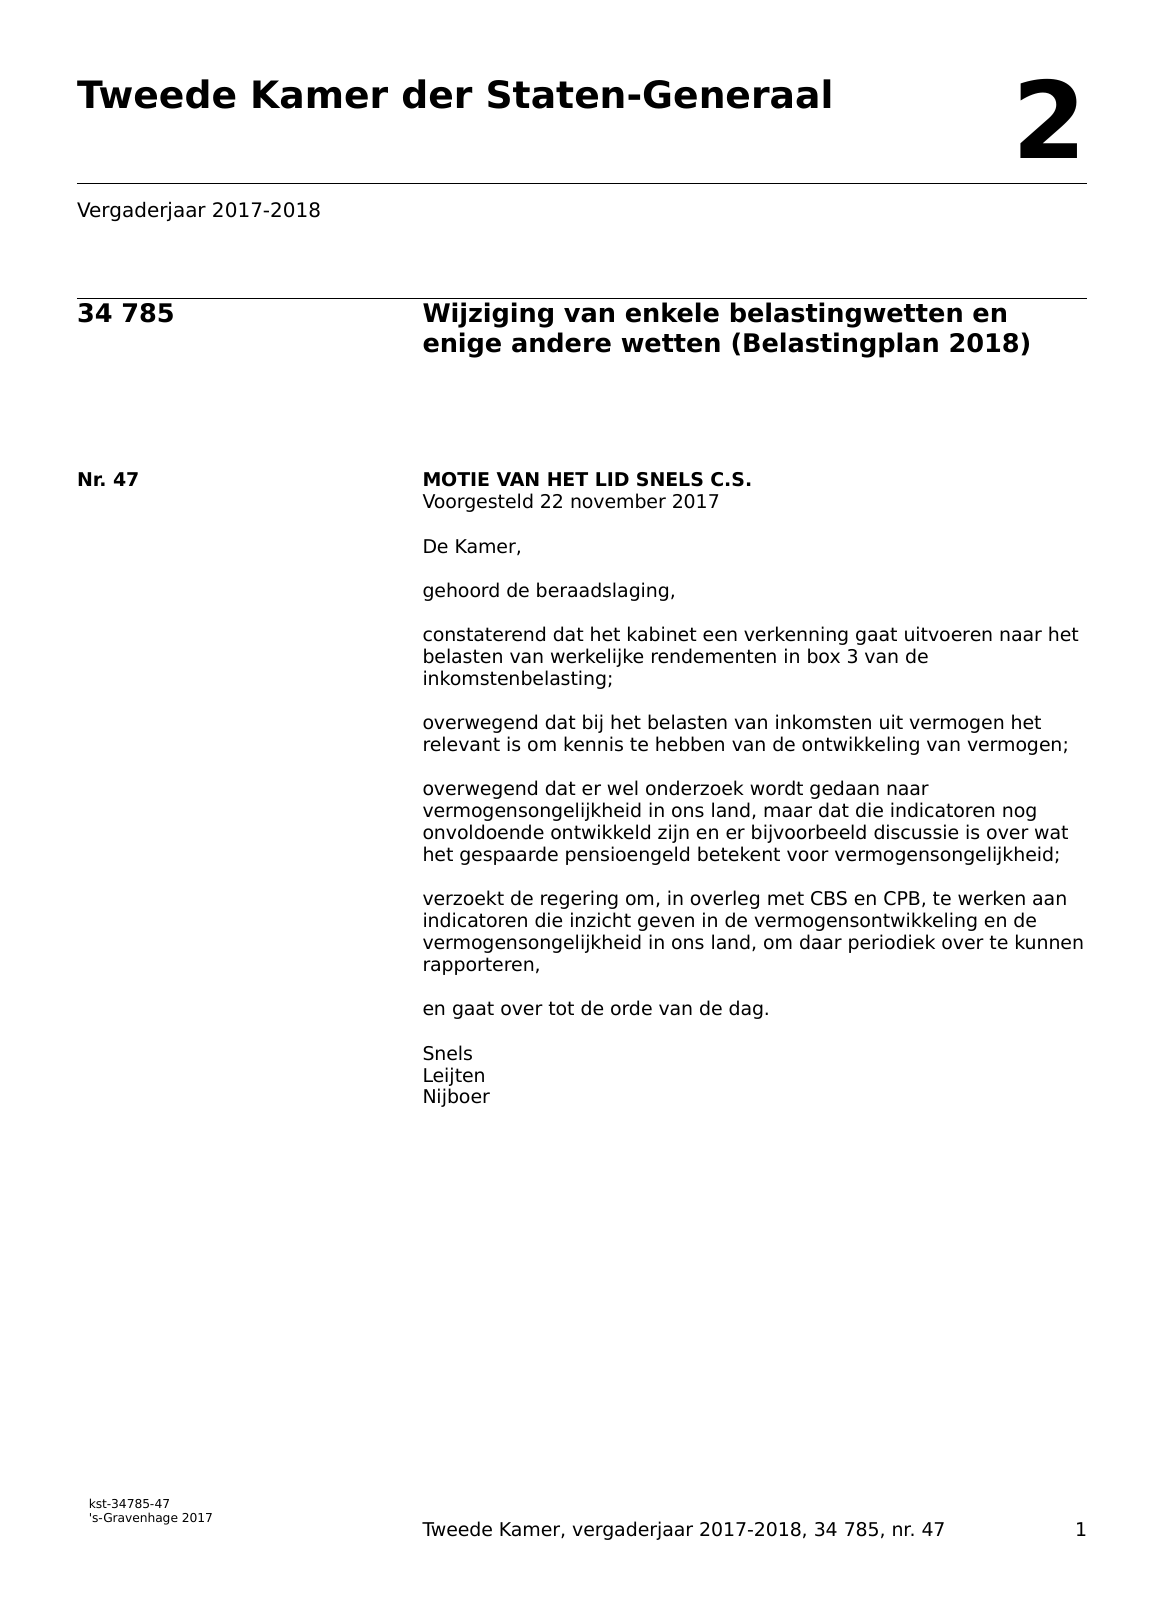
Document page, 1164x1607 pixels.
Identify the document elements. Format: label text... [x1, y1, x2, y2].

subtitle 34 785 Wijziging van enkele belastingwetten en enige andere wetten (Belastingplan 2018) [77, 299, 1087, 358]
text Snels [422, 1042, 1087, 1064]
text Leijten [422, 1064, 1087, 1086]
text 's-Gravenhage 2017 [88, 1511, 323, 1525]
table_header Tweede Kamer der Staten-Generaal [77, 59, 886, 183]
text Nijboer [422, 1086, 1087, 1108]
table_header 2 [886, 59, 1087, 183]
text De Kamer, [422, 536, 1087, 557]
text overwegend dat er wel onderzoek wordt gedaan naar vermogensongelijkheid in ons land, maar dat die indicatoren nog onvoldoende ontwikkeld zijn en er bijvoorbeeld discussie is over wat het gespaarde pensioengeld betekent voor vermogensongelijkheid; [422, 778, 1087, 866]
subtitle Nr. 47 MOTIE VAN HET LID SNELS C.S. [77, 469, 1087, 491]
text en gaat over tot de orde van de dag. [422, 998, 1087, 1020]
text overwegend dat bij het belasten van inkomsten uit vermogen het relevant is om kennis te hebben van de ontwikkeling van vermogen; [422, 712, 1087, 756]
text verzoekt de regering om, in overleg met CBS en CPB, te werken aan indicatoren die inzicht geven in de vermogensontwikkeling en de vermogensongelijkheid in ons land, om daar periodiek over te kunnen rapporteren, [422, 888, 1087, 976]
table_cell Vergaderjaar 2017-2018 [77, 184, 1087, 298]
text constaterend dat het kabinet een verkenning gaat uitvoeren naar het belasten van werkelijke rendementen in box 3 van de inkomstenbelasting; [422, 624, 1087, 690]
text Voorgesteld 22 november 2017 [422, 491, 1087, 513]
text gehoord de beraadslaging, [422, 580, 1087, 602]
text kst-34785-47 [88, 1497, 323, 1511]
